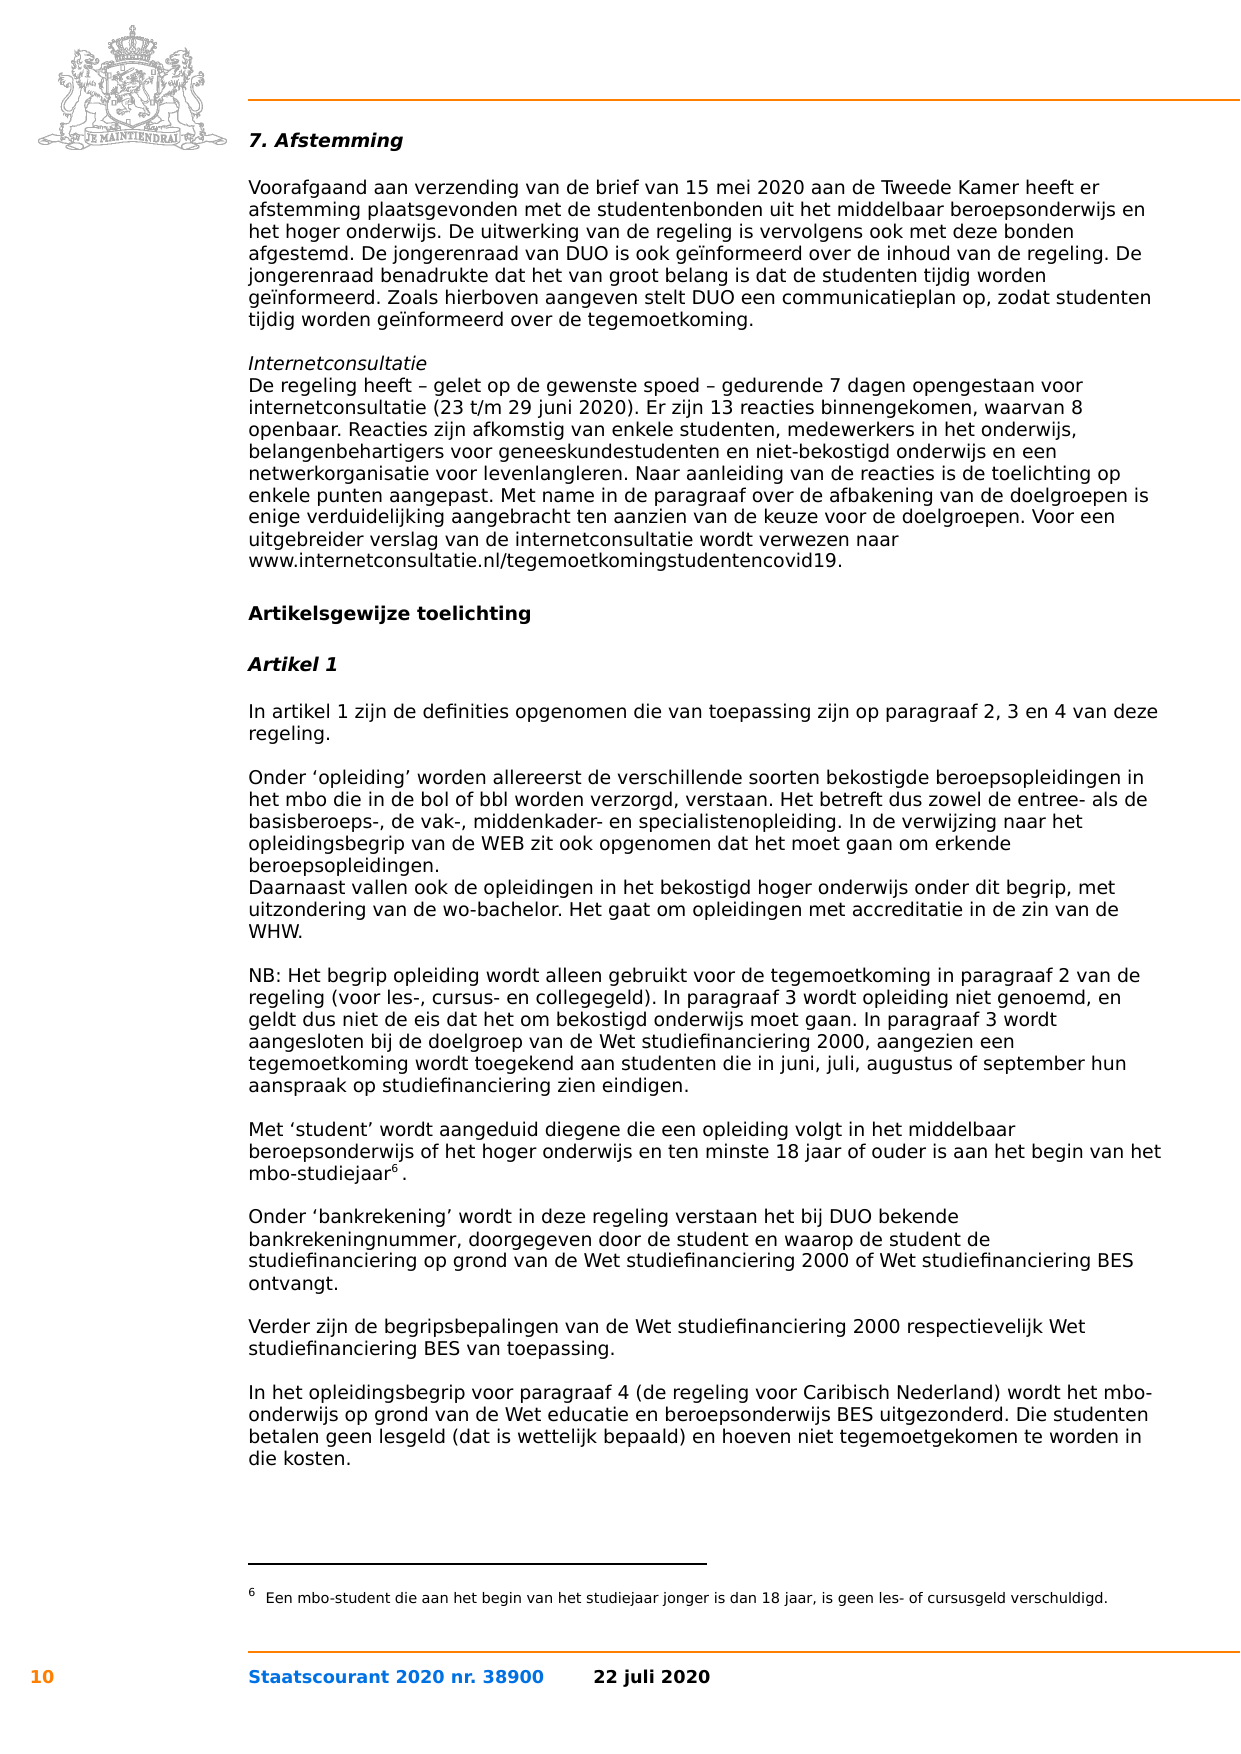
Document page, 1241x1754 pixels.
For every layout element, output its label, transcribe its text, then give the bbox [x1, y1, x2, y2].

picture [38, 25, 227, 150]
text Internetconsultatie [248, 353, 1163, 374]
text Met ‘student’ wordt aangeduid diegene die een opleiding volgt in het middelbaar beroepsonderwijs of het hoger onderwijs en ten minste 18 jaar of ouder is aan het begin van het mbo-studiejaar. [248, 1119, 1163, 1184]
text De regeling heeft – gelet op de gewenste spoed – gedurende 7 dagen opengestaan voor internetconsultatie (23 t/m 29 juni 2020). Er zijn 13 reacties binnengekomen, waarvan 8 openbaar. Reacties zijn afkomstig van enkele studenten, medewerkers in het onderwijs, belangenbehartigers voor geneeskundestudenten en niet-bekostigd onderwijs en een netwerkorganisatie voor levenlangleren. Naar aanleiding van de reacties is de toelichting op enkele punten aangepast. Met name in de paragraaf over de afbakening van de doelgroepen is enige verduidelijking aangebracht ten aanzien van de keuze voor de doelgroepen. Voor een uitgebreider verslag van de internetconsultatie wordt verwezen naar www.internetconsultatie.nl/tegemoetkomingstudentencovid19. [248, 374, 1163, 572]
subtitle 7. Afstemming [248, 130, 1163, 152]
text In het opleidingsbegrip voor paragraaf 4 (de regeling voor Caribisch Nederland) wordt het mbo-onderwijs op grond van de Wet educatie en beroepsonderwijs BES uitgezonderd. Die studenten betalen geen lesgeld (dat is wettelijk bepaald) en hoeven niet tegemoetgekomen te worden in die kosten. [248, 1382, 1163, 1470]
text Onder ‘bankrekening’ wordt in deze regeling verstaan het bij DUO bekende bankrekeningnummer, doorgegeven door de student en waarop de student de studiefinanciering op grond van de Wet studiefinanciering 2000 of Wet studiefinanciering BES ontvangt. [248, 1206, 1163, 1294]
text Voorafgaand aan verzending van de brief van 15 mei 2020 aan de Tweede Kamer heeft er afstemming plaatsgevonden met de studentenbonden uit het middelbaar beroepsonderwijs en het hoger onderwijs. De uitwerking van de regeling is vervolgens ook met deze bonden afgestemd. De jongerenraad van DUO is ook geïnformeerd over de inhoud van de regeling. De jongerenraad benadrukte dat het van groot belang is dat de studenten tijdig worden geïnformeerd. Zoals hierboven aangeven stelt DUO een communicatieplan op, zodat studenten tijdig worden geïnformeerd over de tegemoetkoming. [248, 177, 1163, 331]
text Daarnaast vallen ook de opleidingen in het bekostigd hoger onderwijs onder dit begrip, met uitzondering van de wo-bachelor. Het gaat om opleidingen met accreditatie in de zin van de WHW. [248, 877, 1163, 943]
subtitle Artikel 1 [248, 654, 1163, 676]
text In artikel 1 zijn de definities opgenomen die van toepassing zijn op paragraaf 2, 3 en 4 van deze regeling. [248, 701, 1163, 745]
text NB: Het begrip opleiding wordt alleen gebruikt voor de tegemoetkoming in paragraaf 2 van de regeling (voor les-, cursus- en collegegeld). In paragraaf 3 wordt opleiding niet genoemd, en geldt dus niet de eis dat het om bekostigd onderwijs moet gaan. In paragraaf 3 wordt aangesloten bij de doelgroep van de Wet studiefinanciering 2000, aangezien een tegemoetkoming wordt toegekend aan studenten die in juni, juli, augustus of september hun aanspraak op studiefinanciering zien eindigen. [248, 965, 1163, 1097]
subtitle Artikelsgewijze toelichting [248, 602, 1163, 624]
text Verder zijn de begripsbepalingen van de Wet studiefinanciering 2000 respectievelijk Wet studiefinanciering BES van toepassing. [248, 1316, 1163, 1360]
text Een mbo-student die aan het begin van het studiejaar jonger is dan 18 jaar, is geen les- of cursusgeld verschuldigd. [248, 1586, 1163, 1608]
text Onder ‘opleiding’ worden allereerst de verschillende soorten bekostigde beroepsopleidingen in het mbo die in de bol of bbl worden verzorgd, verstaan. Het betreft dus zowel de entree- als de basisberoeps-, de vak-, middenkader- en specialistenopleiding. In de verwijzing naar het opleidingsbegrip van de WEB zit ook opgenomen dat het moet gaan om erkende beroepsopleidingen. [248, 767, 1163, 877]
